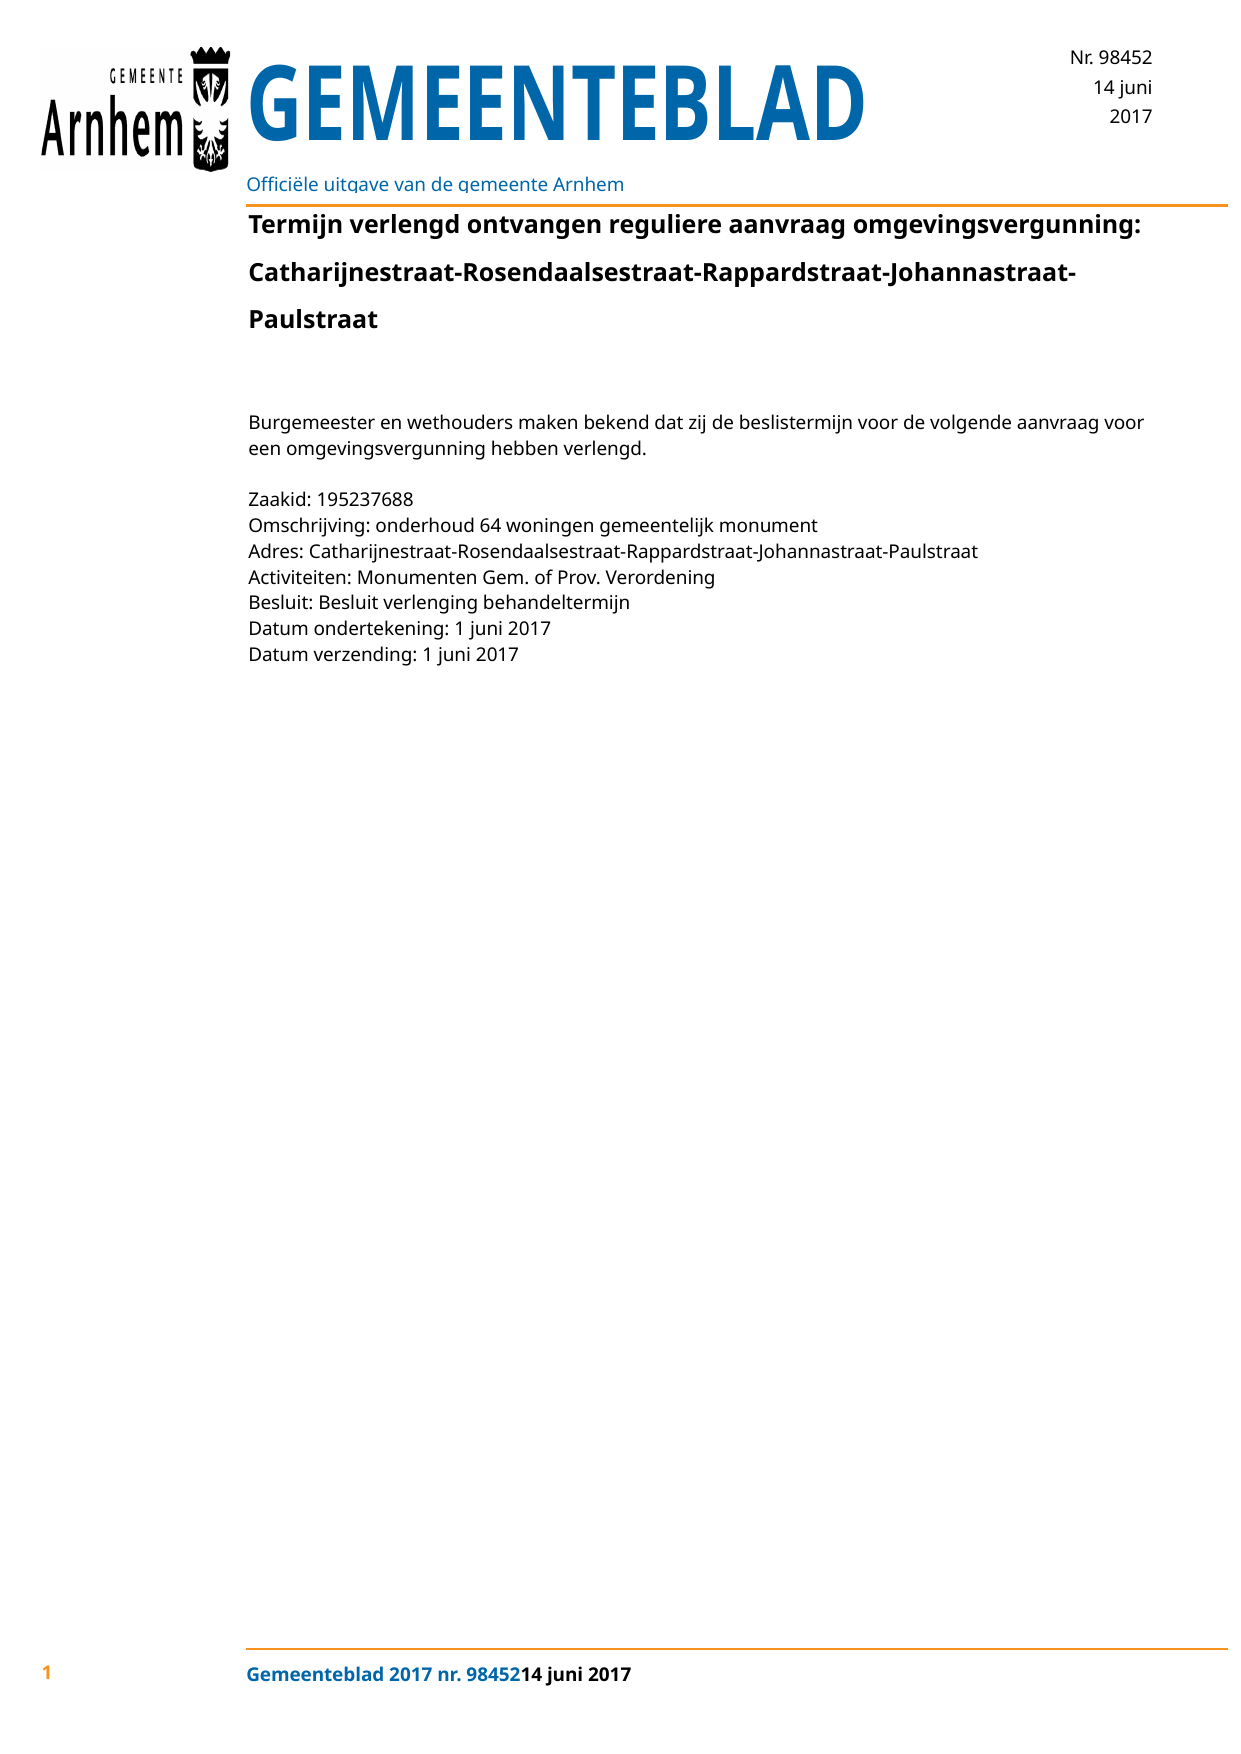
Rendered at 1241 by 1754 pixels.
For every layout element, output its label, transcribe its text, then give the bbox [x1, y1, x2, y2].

text Besluit: Besluit verlenging behandeltermijn [248, 589, 1152, 615]
text Adres: Catharijnestraat-Rosendaalsestraat-Rappardstraat-Johannastraat-Paulstraat [248, 538, 1152, 564]
text Activiteiten: Monumenten Gem. of Prov. Verordening [248, 564, 1152, 589]
text Zaakid: 195237688 [248, 487, 1152, 512]
text Omschrijving: onderhoud 64 woningen gemeentelijk monument [248, 512, 1152, 538]
text Datum verzending: 1 juni 2017 [248, 641, 1152, 667]
text Termijn verlengd ontvangen reguliere aanvraag omgevingsvergunning: Catharijnestraat-Rosendaalsestraat-Rappardstraat-Johannastraat-Paulstraat [248, 207, 1152, 336]
text Datum ondertekening: 1 juni 2017 [248, 615, 1152, 641]
picture [41, 47, 231, 172]
text Burgemeester en wethouders maken bekend dat zij de beslistermijn voor de volgende aanvraag voor een omgevingsvergunning hebben verlengd. [248, 409, 1152, 461]
